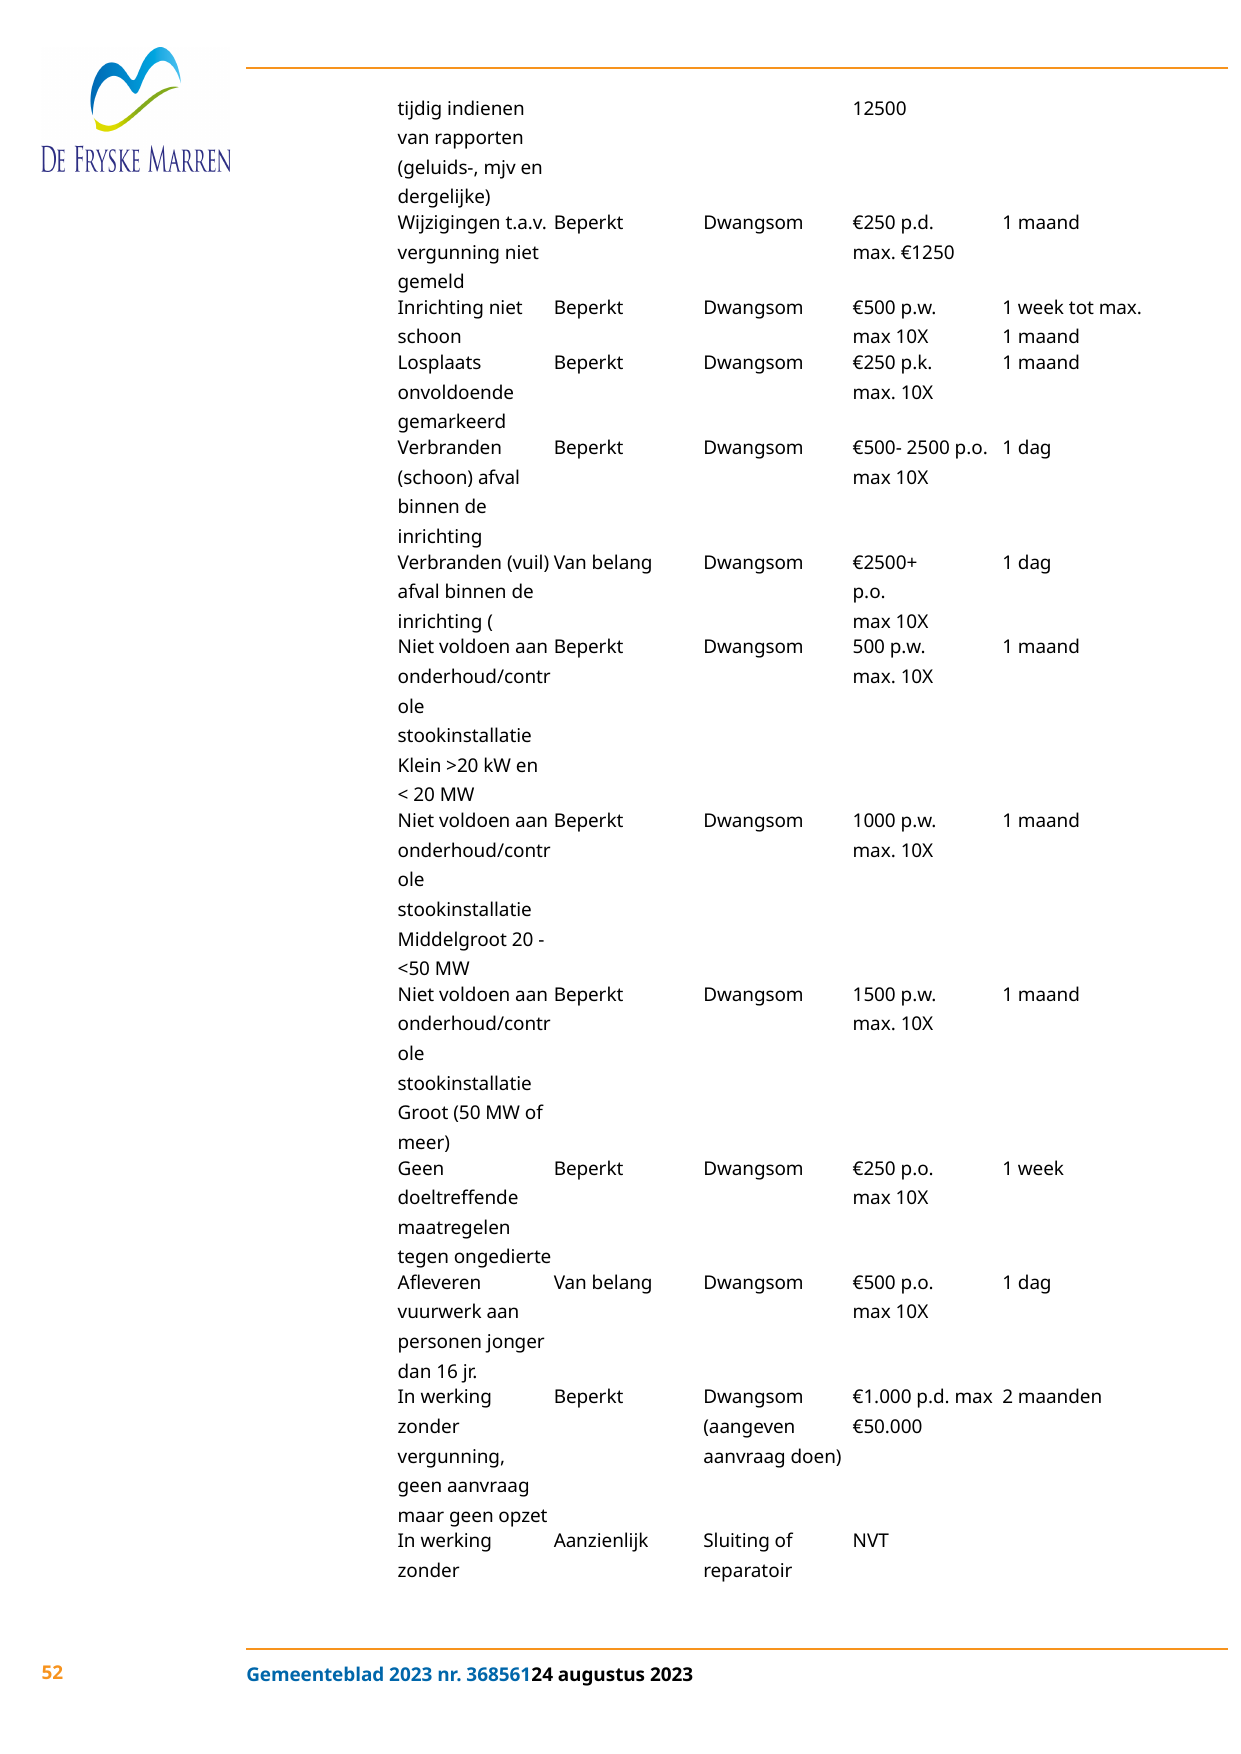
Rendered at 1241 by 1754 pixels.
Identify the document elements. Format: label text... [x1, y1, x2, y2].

table_cell In werking zonder [398, 1528, 553, 1583]
table_cell [1002, 95, 1152, 209]
table_cell 1 week [1002, 1155, 1152, 1269]
table_cell Van belang [554, 1269, 703, 1384]
table_cell Niet voldoen aan onderhoud/controle stookinstallatie Klein >20 kW en < 20 MW [398, 634, 553, 807]
table_cell Geen doeltreffende maatregelen tegen ongedierte [398, 1155, 553, 1269]
table_cell Niet voldoen aan onderhoud/controle stookinstallatie Groot (50 MW of meer) [398, 981, 553, 1155]
table_cell 12500 [853, 95, 1002, 209]
table_cell Dwangsom [703, 350, 852, 434]
table_cell Beperkt [554, 1384, 703, 1528]
table_cell Beperkt [554, 350, 703, 434]
table_cell €500- 2500 p.o. max 10X [853, 434, 1002, 549]
table_cell 1 week tot max. 1 maand [1002, 294, 1152, 349]
table_cell €250 p.k. max. 10X [853, 350, 1002, 434]
table_cell 1 dag [1002, 434, 1152, 549]
table_cell [1002, 1528, 1152, 1583]
table_cell Beperkt [554, 434, 703, 549]
table_cell [248, 634, 397, 807]
table_cell [248, 95, 397, 209]
table_cell Beperkt [554, 808, 703, 981]
table_cell €500 p.o. max 10X [853, 1269, 1002, 1384]
table_cell [248, 808, 397, 981]
table_cell Beperkt [554, 209, 703, 294]
table_cell [248, 1384, 397, 1528]
table_cell [248, 549, 397, 634]
table_cell €2500+ p.o. max 10X [853, 549, 1002, 634]
table_cell Inrichting niet schoon [398, 294, 553, 349]
table_cell 1 maand [1002, 350, 1152, 434]
table_cell €250 p.d. max. €1250 [853, 209, 1002, 294]
table_cell Wijzigingen t.a.v. vergunning niet gemeld [398, 209, 553, 294]
table_cell 1500 p.w. max. 10X [853, 981, 1002, 1155]
table_cell [248, 1155, 397, 1269]
picture [41, 47, 231, 172]
table_cell In werking zonder vergunning, geen aanvraag maar geen opzet [398, 1384, 553, 1528]
table_cell [248, 209, 397, 294]
table_cell tijdig indienen van rapporten (geluids-, mjv en dergelijke) [398, 95, 553, 209]
table_cell €1.000 p.d. max €50.000 [853, 1384, 1002, 1528]
table_cell 1 dag [1002, 1269, 1152, 1384]
table_cell 500 p.w. max. 10X [853, 634, 1002, 807]
table_cell [554, 95, 703, 209]
table_cell NVT [853, 1528, 1002, 1583]
table_cell Dwangsom [703, 1155, 852, 1269]
table_cell Beperkt [554, 294, 703, 349]
table_cell 1 maand [1002, 981, 1152, 1155]
table_cell Aanzienlijk [554, 1528, 703, 1583]
table_cell Dwangsom [703, 434, 852, 549]
table_cell Niet voldoen aan onderhoud/controle stookinstallatie Middelgroot 20 - <50 MW [398, 808, 553, 981]
table_cell [248, 981, 397, 1155]
table_cell Beperkt [554, 634, 703, 807]
table_cell Van belang [554, 549, 703, 634]
table_cell Verbranden (vuil) afval binnen de inrichting ( [398, 549, 553, 634]
table_cell 1 maand [1002, 634, 1152, 807]
table_cell Verbranden (schoon) afval binnen de inrichting [398, 434, 553, 549]
table_cell Dwangsom [703, 981, 852, 1155]
table_cell [703, 95, 852, 209]
table_cell Dwangsom [703, 1269, 852, 1384]
table_cell 1 maand [1002, 808, 1152, 981]
table_cell 1 maand [1002, 209, 1152, 294]
table_cell €500 p.w. max 10X [853, 294, 1002, 349]
table_cell [248, 350, 397, 434]
table_cell Dwangsom [703, 294, 852, 349]
table_cell Dwangsom [703, 209, 852, 294]
table_cell [248, 1269, 397, 1384]
table_cell Dwangsom (aangeven aanvraag doen) [703, 1384, 852, 1528]
table_cell Sluiting of reparatoir [703, 1528, 852, 1583]
table_cell Afleveren vuurwerk aan personen jonger dan 16 jr. [398, 1269, 553, 1384]
table_cell Losplaats onvoldoende gemarkeerd [398, 350, 553, 434]
table_cell 2 maanden [1002, 1384, 1152, 1528]
table_cell [248, 434, 397, 549]
table_cell Dwangsom [703, 634, 852, 807]
table_cell 1000 p.w. max. 10X [853, 808, 1002, 981]
table_cell 1 dag [1002, 549, 1152, 634]
table_cell Beperkt [554, 981, 703, 1155]
table_cell Beperkt [554, 1155, 703, 1269]
table_cell Dwangsom [703, 549, 852, 634]
table_cell Dwangsom [703, 808, 852, 981]
table_cell €250 p.o. max 10X [853, 1155, 1002, 1269]
table_cell [248, 294, 397, 349]
table_cell [248, 1528, 397, 1583]
